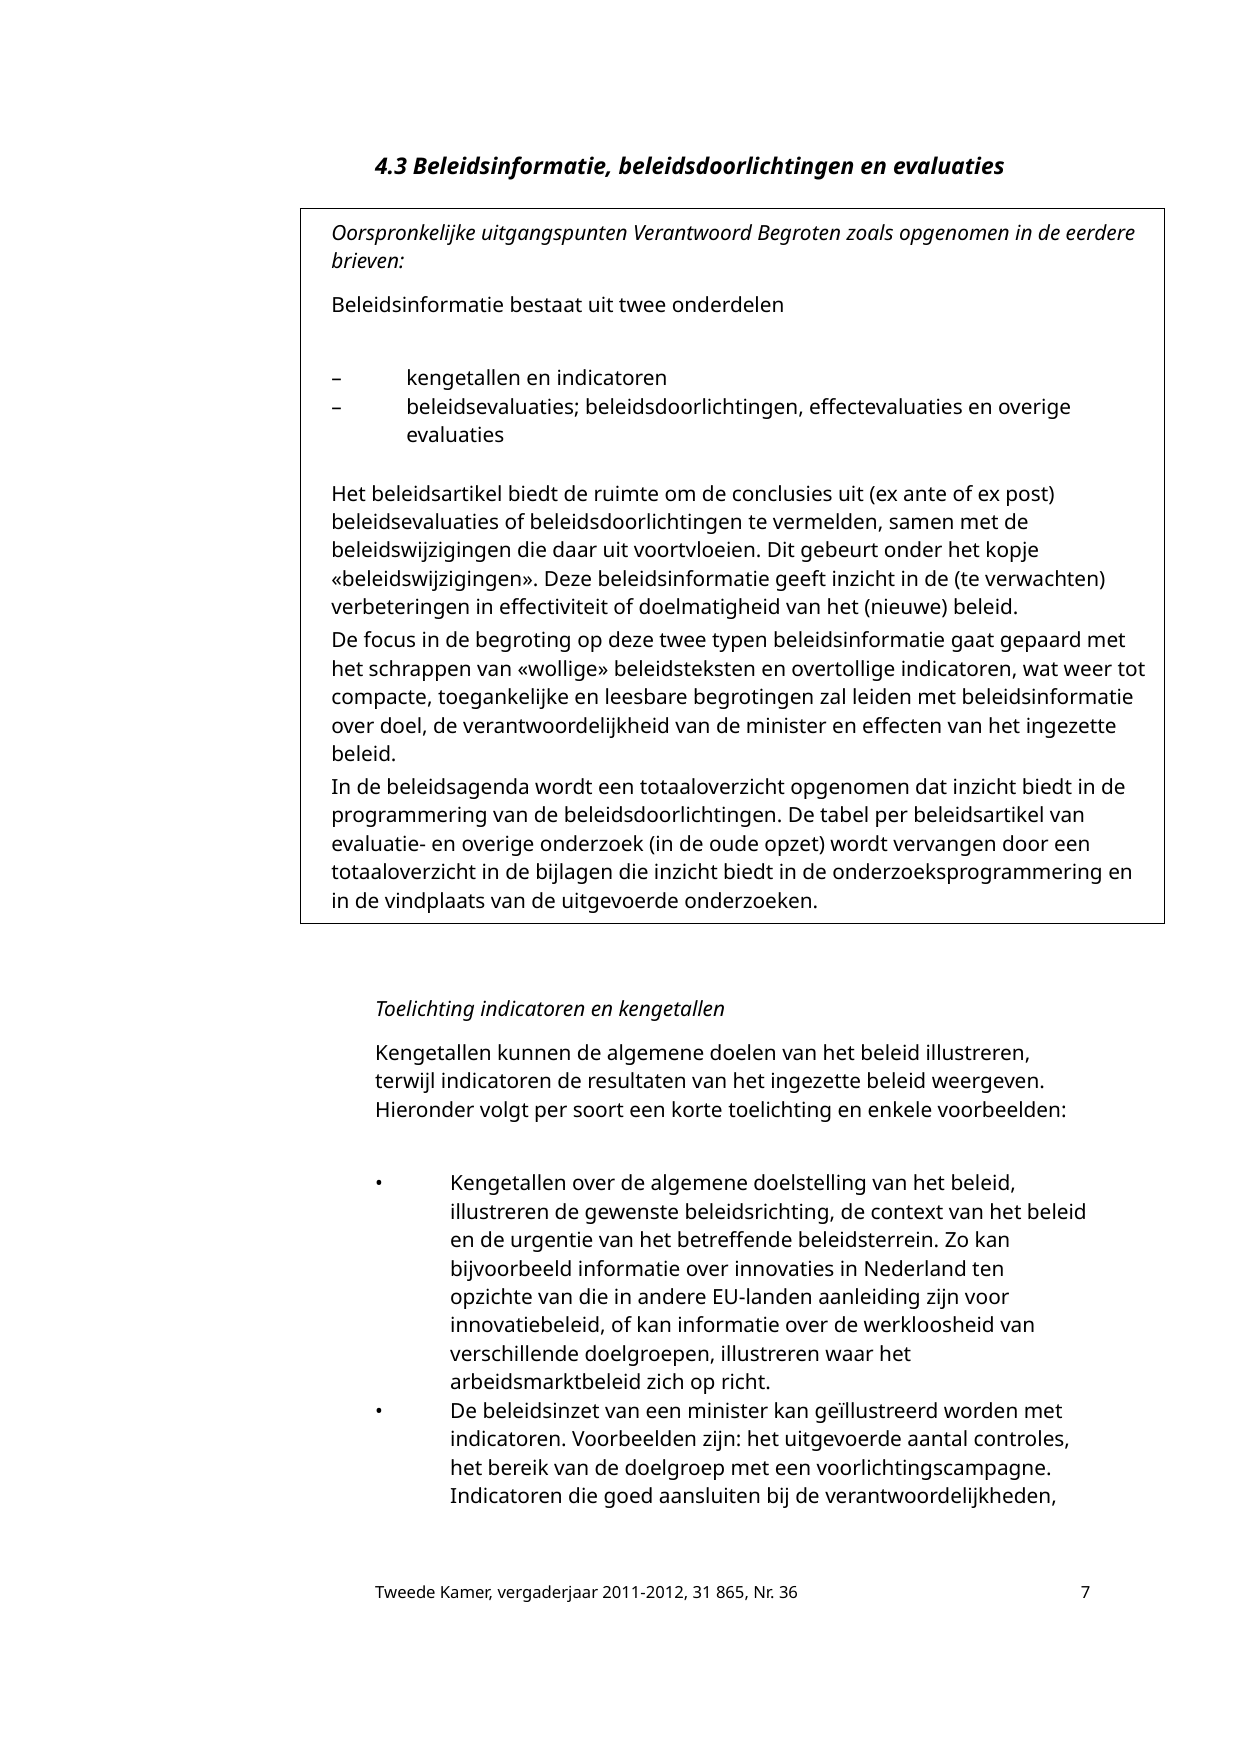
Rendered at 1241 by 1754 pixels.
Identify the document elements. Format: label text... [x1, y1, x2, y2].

text Het beleidsartikel biedt de ruimte om de conclusies uit (ex ante of ex post) beleidsevaluaties of beleidsdoorlichtingen te vermelden, samen met de beleidswijzigingen die daar uit voortvloeien. Dit gebeurt onder het kopje «beleidswijzigingen». Deze beleidsinformatie geeft inzicht in de (te verwachten) verbeteringen in effectiviteit of doelmatigheid van het (nieuwe) beleid. [331, 479, 1155, 621]
list Kengetallen over de algemene doelstelling van het beleid, illustreren de gewenste beleidsrichting, de context van het beleid en de urgentie van het betreffende beleidsterrein. Zo kan bijvoorbeeld informatie over innovaties in Nederland ten opzichte van die in andere EU-landen aanleiding zijn voor innovatiebeleid, of kan informatie over de werkloosheid van verschillende doelgroepen, illustreren waar het arbeidsmarktbeleid zich op richt. [375, 1168, 1090, 1396]
text In de beleidsagenda wordt een totaaloverzicht opgenomen dat inzicht biedt in de programmering van de beleidsdoorlichtingen. De tabel per beleidsartikel van evaluatie- en overige onderzoek (in de oude opzet) wordt vervangen door een totaaloverzicht in de bijlagen die inzicht biedt in de onderzoeksprogrammering en in de vindplaats van de uitgevoerde onderzoeken. [331, 772, 1155, 914]
list beleidsevaluaties; beleidsdoorlichtingen, effectevaluaties en overige evaluaties [331, 392, 1155, 449]
list De beleidsinzet van een minister kan geïllustreerd worden met indicatoren. Voorbeelden zijn: het uitgevoerde aantal controles, het bereik van de doelgroep met een voorlichtingscampagne. Indicatoren die goed aansluiten bij de verantwoordelijkheden, [375, 1396, 1090, 1509]
list kengetallen en indicatoren [331, 363, 1155, 392]
text Kengetallen kunnen de algemene doelen van het beleid illustreren, terwijl indicatoren de resultaten van het ingezette beleid weergeven. Hieronder volgt per soort een korte toelichting en enkele voorbeelden: [375, 1038, 1090, 1123]
text Beleidsinformatie bestaat uit twee onderdelen [331, 290, 1155, 318]
text Oorspronkelijke uitgangspunten Verantwoord Begroten zoals opgenomen in de eerdere brieven: [331, 218, 1155, 275]
text Toelichting indicatoren en kengetallen [375, 994, 1090, 1023]
subtitle 4.3 Beleidsinformatie, beleidsdoorlichtingen en evaluaties [375, 150, 1090, 181]
text De focus in de begroting op deze twee typen beleidsinformatie gaat gepaard met het schrappen van «wollige» beleidsteksten en overtollige indicatoren, wat weer tot compacte, toegankelijke en leesbare begrotingen zal leiden met beleidsinformatie over doel, de verantwoordelijkheid van de minister en effecten van het ingezette beleid. [331, 625, 1155, 768]
